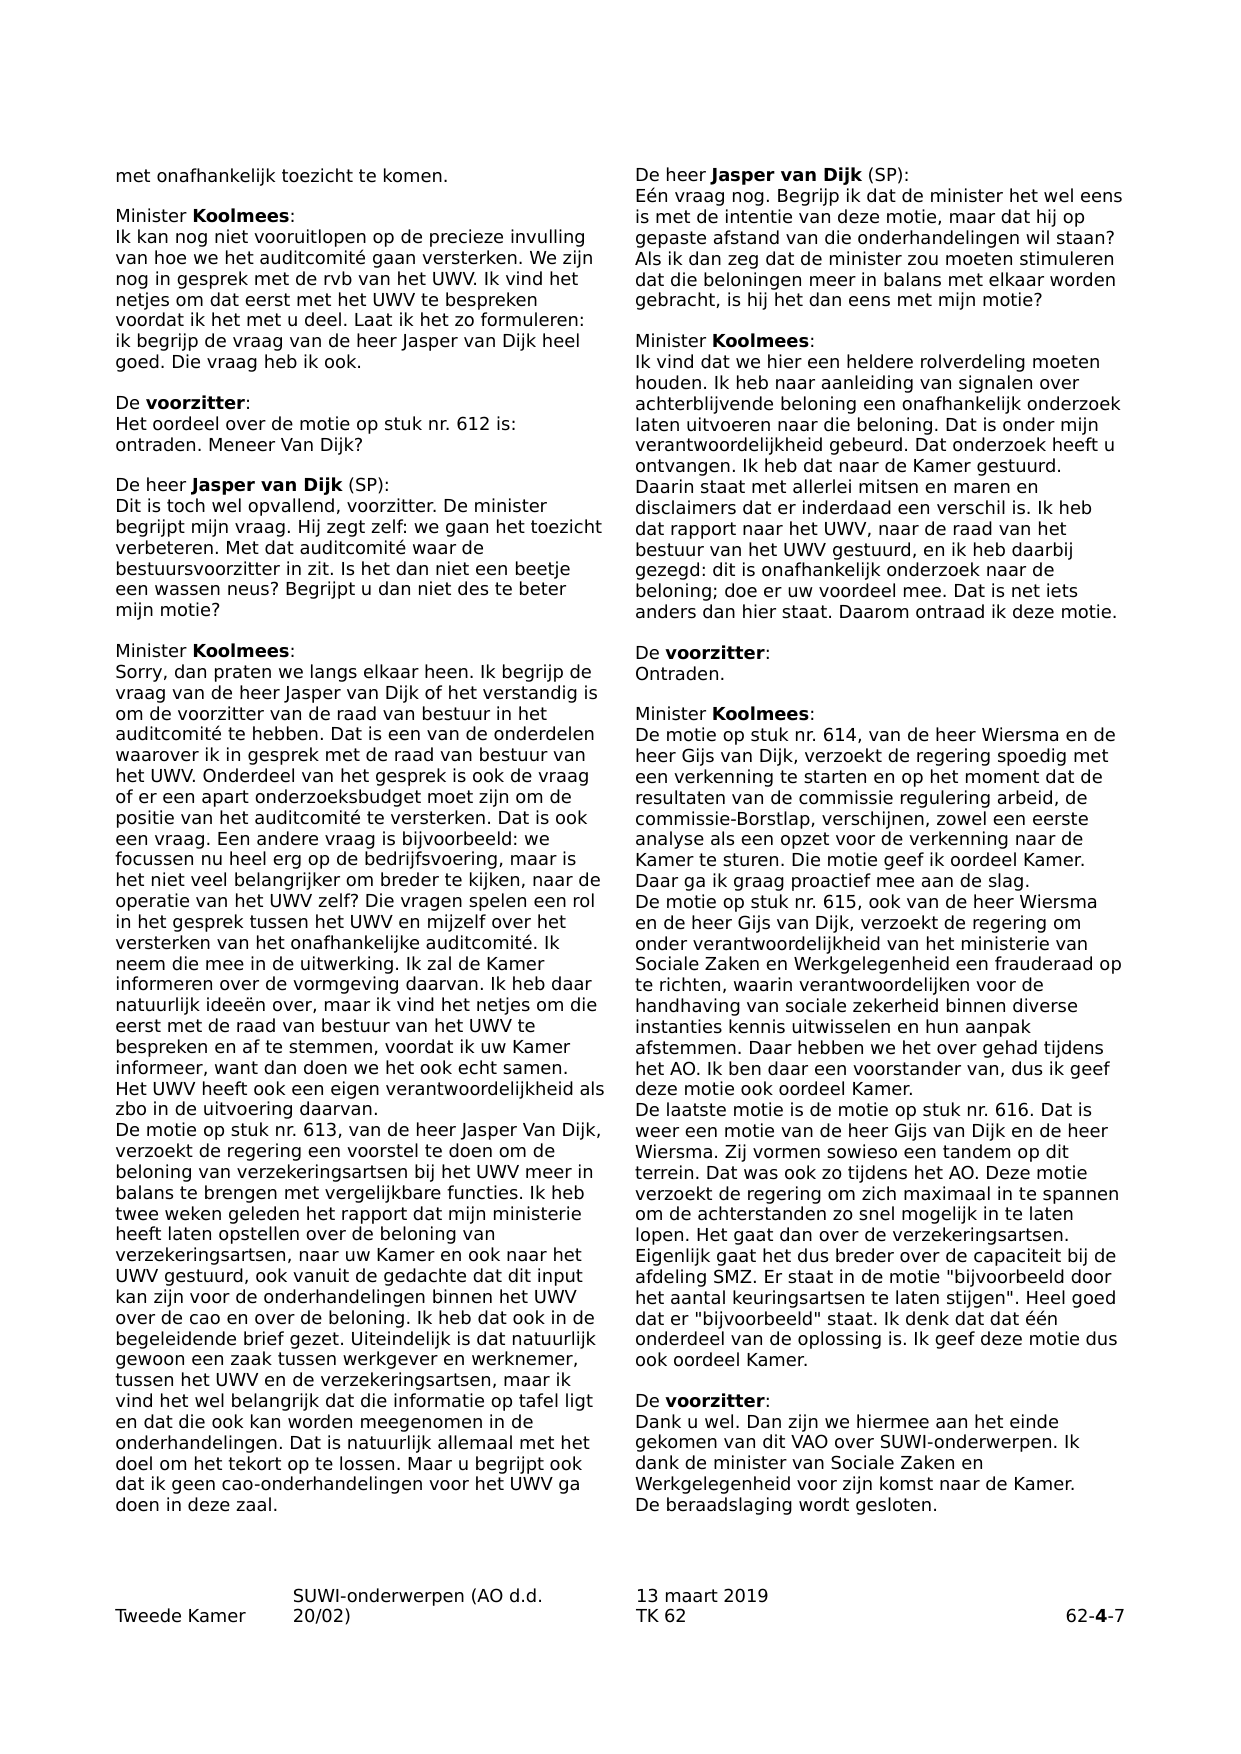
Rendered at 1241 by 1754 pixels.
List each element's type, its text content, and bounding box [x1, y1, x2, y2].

text De motie op stuk nr. 615, ook van de heer Wiersma en de heer Gijs van Dijk, verzoekt de regering om onder verantwoordelijkheid van het ministerie van Sociale Zaken en Werkgelegenheid een frauderaad op te richten, waarin verantwoordelijken voor de handhaving van sociale zekerheid binnen diverse instanties kennis uitwisselen en hun aanpak afstemmen. Daar hebben we het over gehad tijdens het AO. Ik ben daar een voorstander van, dus ik geef deze motie ook oordeel Kamer. [635, 892, 1125, 1100]
text De heer Jasper van Dijk (SP): [115, 475, 605, 496]
text Dank u wel. Dan zijn we hiermee aan het einde gekomen van dit VAO over SUWI-onderwerpen. Ik dank de minister van Sociale Zaken en Werkgelegenheid voor zijn komst naar de Kamer. [635, 1411, 1125, 1495]
text De laatste motie is de motie op stuk nr. 616. Dat is weer een motie van de heer Gijs van Dijk en de heer Wiersma. Zij vormen sowieso een tandem op dit terrein. Dat was ook zo tijdens het AO. Deze motie verzoekt de regering om zich maximaal in te spannen om de achterstanden zo snel mogelijk in te laten lopen. Het gaat dan over de verzekeringsartsen. Eigenlijk gaat het dus breder over de capaciteit bij de afdeling SMZ. Er staat in de motie "bijvoorbeeld door het aantal keuringsartsen te laten stijgen". Heel goed dat er "bijvoorbeeld" staat. Ik denk dat dat één onderdeel van de oplossing is. Ik geef deze motie dus ook oordeel Kamer. [635, 1100, 1125, 1371]
text De voorzitter: [115, 393, 605, 413]
text De voorzitter: [635, 1391, 1125, 1411]
text met onafhankelijk toezicht te komen. [115, 165, 605, 186]
text Ik vind dat we hier een heldere rolverdeling moeten houden. Ik heb naar aanleiding van signalen over achterblijvende beloning een onafhankelijk onderzoek laten uitvoeren naar die beloning. Dat is onder mijn verantwoordelijkheid gebeurd. Dat onderzoek heeft u ontvangen. Ik heb dat naar de Kamer gestuurd. Daarin staat met allerlei mitsen en maren en disclaimers dat er inderdaad een verschil is. Ik heb dat rapport naar het UWV, naar de raad van het bestuur van het UWV gestuurd, en ik heb daarbij gezegd: dit is onafhankelijk onderzoek naar de beloning; doe er uw voordeel mee. Dat is net iets anders dan hier staat. Daarom ontraad ik deze motie. [635, 352, 1125, 623]
text Dit is toch wel opvallend, voorzitter. De minister begrijpt mijn vraag. Hij zegt zelf: we gaan het toezicht verbeteren. Met dat auditcomité waar de bestuursvoorzitter in zit. Is het dan niet een beetje een wassen neus? Begrijpt u dan niet des te beter mijn motie? [115, 496, 605, 621]
text Minister Koolmees: [635, 331, 1125, 352]
text De motie op stuk nr. 614, van de heer Wiersma en de heer Gijs van Dijk, verzoekt de regering spoedig met een verkenning te starten en op het moment dat de resultaten van de commissie regulering arbeid, de commissie-Borstlap, verschijnen, zowel een eerste analyse als een opzet voor de verkenning naar de Kamer te sturen. Die motie geef ik oordeel Kamer. Daar ga ik graag proactief mee aan de slag. [635, 725, 1125, 892]
text De motie op stuk nr. 613, van de heer Jasper Van Dijk, verzoekt de regering een voorstel te doen om de beloning van verzekeringsartsen bij het UWV meer in balans te brengen met vergelijkbare functies. Ik heb twee weken geleden het rapport dat mijn ministerie heeft laten opstellen over de beloning van verzekeringsartsen, naar uw Kamer en ook naar het UWV gestuurd, ook vanuit de gedachte dat dit input kan zijn voor de onderhandelingen binnen het UWV over de cao en over de beloning. Ik heb dat ook in de begeleidende brief gezet. Uiteindelijk is dat natuurlijk gewoon een zaak tussen werkgever en werknemer, tussen het UWV en de verzekeringsartsen, maar ik vind het wel belangrijk dat die informatie op tafel ligt en dat die ook kan worden meegenomen in de onderhandelingen. Dat is natuurlijk allemaal met het doel om het tekort op te lossen. Maar u begrijpt ook dat ik geen cao-onderhandelingen voor het UWV ga doen in deze zaal. [115, 1120, 605, 1516]
text De heer Jasper van Dijk (SP): [635, 165, 1125, 186]
text Ontraden. [635, 663, 1125, 684]
text Ik kan nog niet vooruitlopen op de precieze invulling van hoe we het auditcomité gaan versterken. We zijn nog in gesprek met de rvb van het UWV. Ik vind het netjes om dat eerst met het UWV te bespreken voordat ik het met u deel. Laat ik het zo formuleren: ik begrijp de vraag van de heer Jasper van Dijk heel goed. Die vraag heb ik ook. [115, 227, 605, 373]
text Eén vraag nog. Begrijp ik dat de minister het wel eens is met de intentie van deze motie, maar dat hij op gepaste afstand van die onderhandelingen wil staan? Als ik dan zeg dat de minister zou moeten stimuleren dat die beloningen meer in balans met elkaar worden gebracht, is hij het dan eens met mijn motie? [635, 186, 1125, 311]
text De beraadslaging wordt gesloten. [635, 1495, 1125, 1516]
text De voorzitter: [635, 643, 1125, 663]
text Minister Koolmees: [635, 704, 1125, 725]
text Het oordeel over de motie op stuk nr. 612 is: ontraden. Meneer Van Dijk? [115, 413, 605, 455]
text Sorry, dan praten we langs elkaar heen. Ik begrijp de vraag van de heer Jasper van Dijk of het verstandig is om de voorzitter van de raad van bestuur in het auditcomité te hebben. Dat is een van de onderdelen waarover ik in gesprek met de raad van bestuur van het UWV. Onderdeel van het gesprek is ook de vraag of er een apart onderzoeksbudget moet zijn om de positie van het auditcomité te versterken. Dat is ook een vraag. Een andere vraag is bijvoorbeeld: we focussen nu heel erg op de bedrijfsvoering, maar is het niet veel belangrijker om breder te kijken, naar de operatie van het UWV zelf? Die vragen spelen een rol in het gesprek tussen het UWV en mijzelf over het versterken van het onafhankelijke auditcomité. Ik neem die mee in de uitwerking. Ik zal de Kamer informeren over de vormgeving daarvan. Ik heb daar natuurlijk ideeën over, maar ik vind het netjes om die eerst met de raad van bestuur van het UWV te bespreken en af te stemmen, voordat ik uw Kamer informeer, want dan doen we het ook echt samen. Het UWV heeft ook een eigen verantwoordelijkheid als zbo in de uitvoering daarvan. [115, 662, 605, 1120]
text Minister Koolmees: [115, 641, 605, 662]
text Minister Koolmees: [115, 206, 605, 227]
